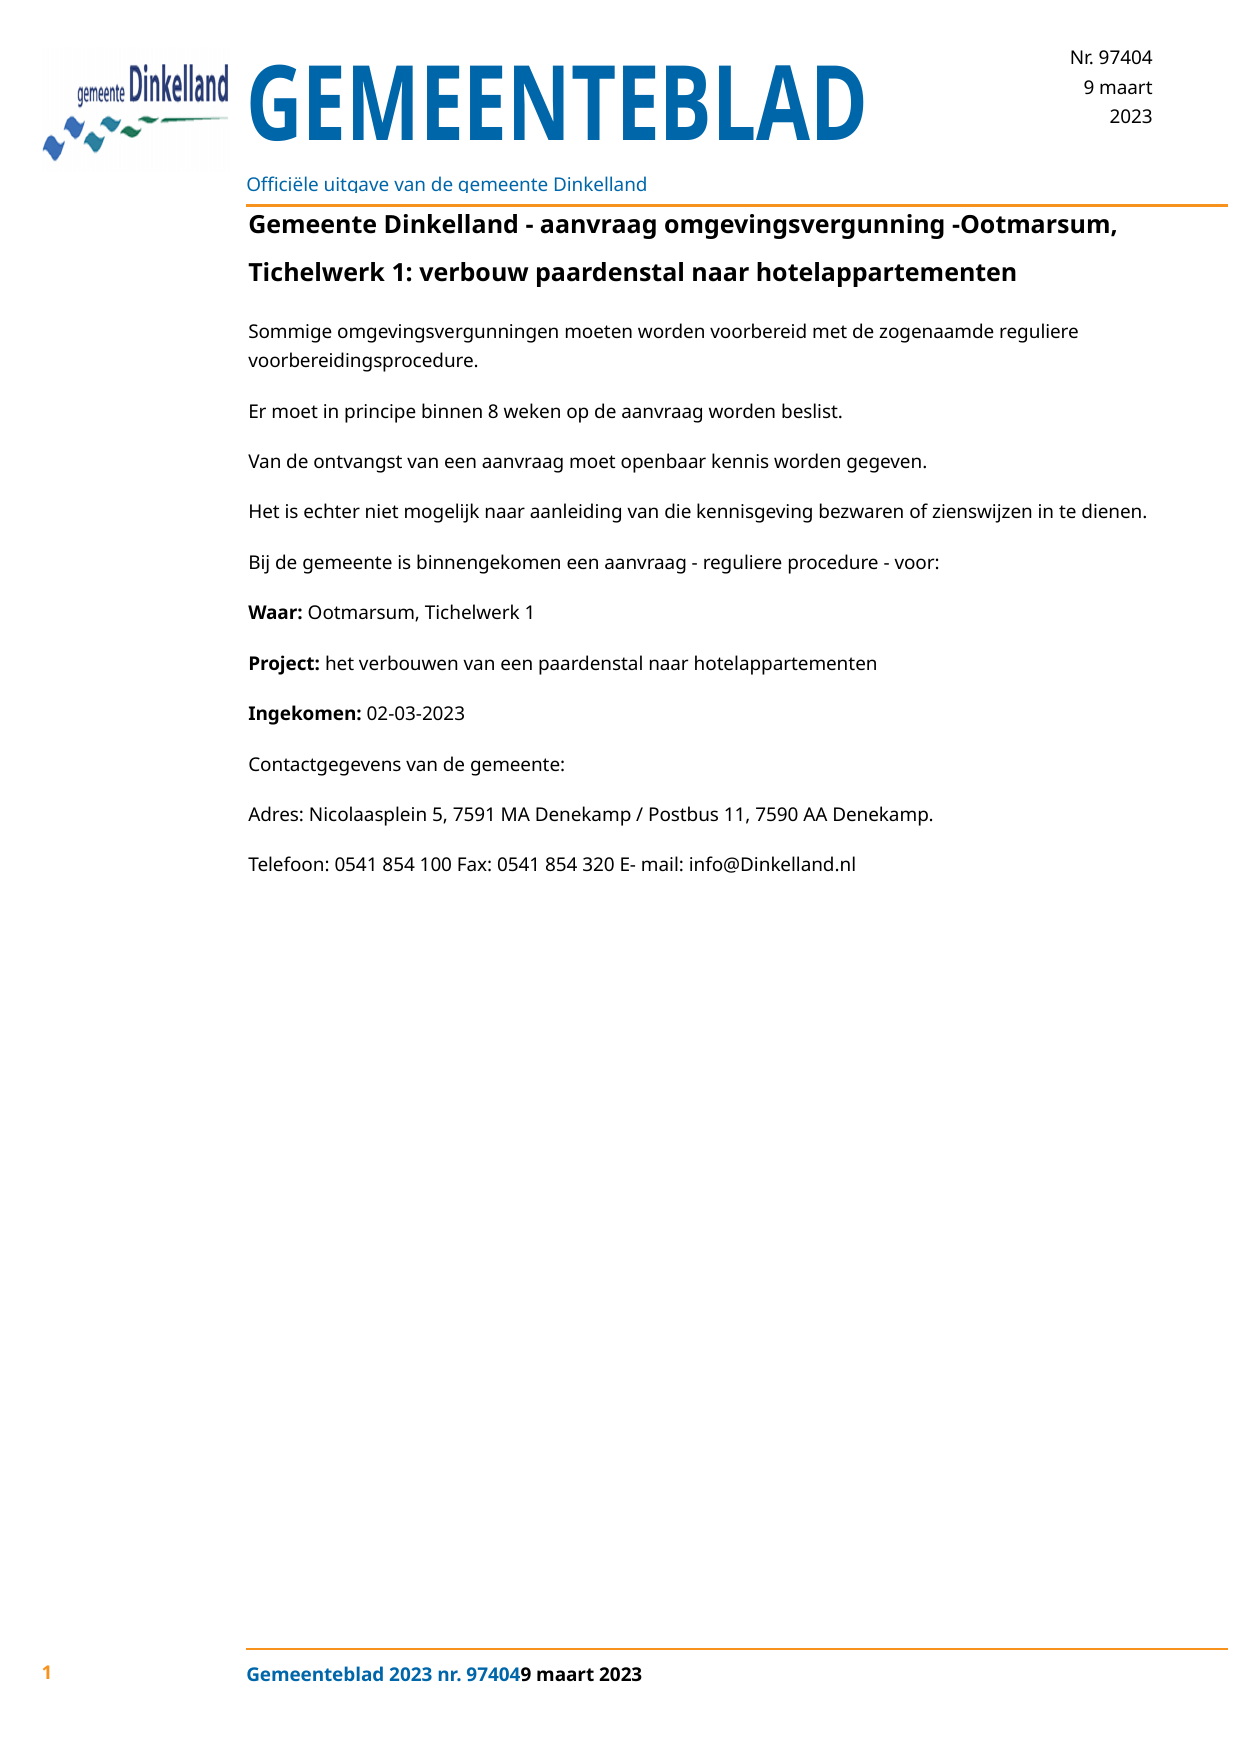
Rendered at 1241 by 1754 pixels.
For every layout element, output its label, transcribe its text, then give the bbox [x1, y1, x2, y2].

text Telefoon: 0541 854 100 Fax: 0541 854 320 E- mail: info@Dinkelland.nl [248, 852, 1152, 877]
text Adres: Nicolaasplein 5, 7591 MA Denekamp / Postbus 11, 7590 AA Denekamp. [248, 801, 1152, 827]
text Waar: Ootmarsum, Tichelwerk 1 [248, 599, 1152, 625]
picture [41, 47, 231, 172]
text Ingekomen: 02-03-2023 [248, 700, 1152, 726]
text Contactgegevens van de gemeente: [248, 751, 1152, 777]
text Er moet in principe binnen 8 weken op de aanvraag worden beslist. [248, 398, 1152, 424]
text Project: het verbouwen van een paardenstal naar hotelappartementen [248, 650, 1152, 676]
text Van de ontvangst van een aanvraag moet openbaar kennis worden gegeven. [248, 448, 1152, 474]
text Het is echter niet mogelijk naar aanleiding van die kennisgeving bezwaren of zienswijzen in te dienen. [248, 499, 1152, 524]
text Bij de gemeente is binnengekomen een aanvraag - reguliere procedure - voor: [248, 549, 1152, 575]
text Gemeente Dinkelland - aanvraag omgevingsvergunning -Ootmarsum, Tichelwerk 1: verbouw paardenstal naar hotelappartementen [248, 207, 1152, 288]
text Sommige omgevingsvergunningen moeten worden voorbereid met de zogenaamde reguliere voorbereidingsprocedure. [248, 318, 1152, 373]
